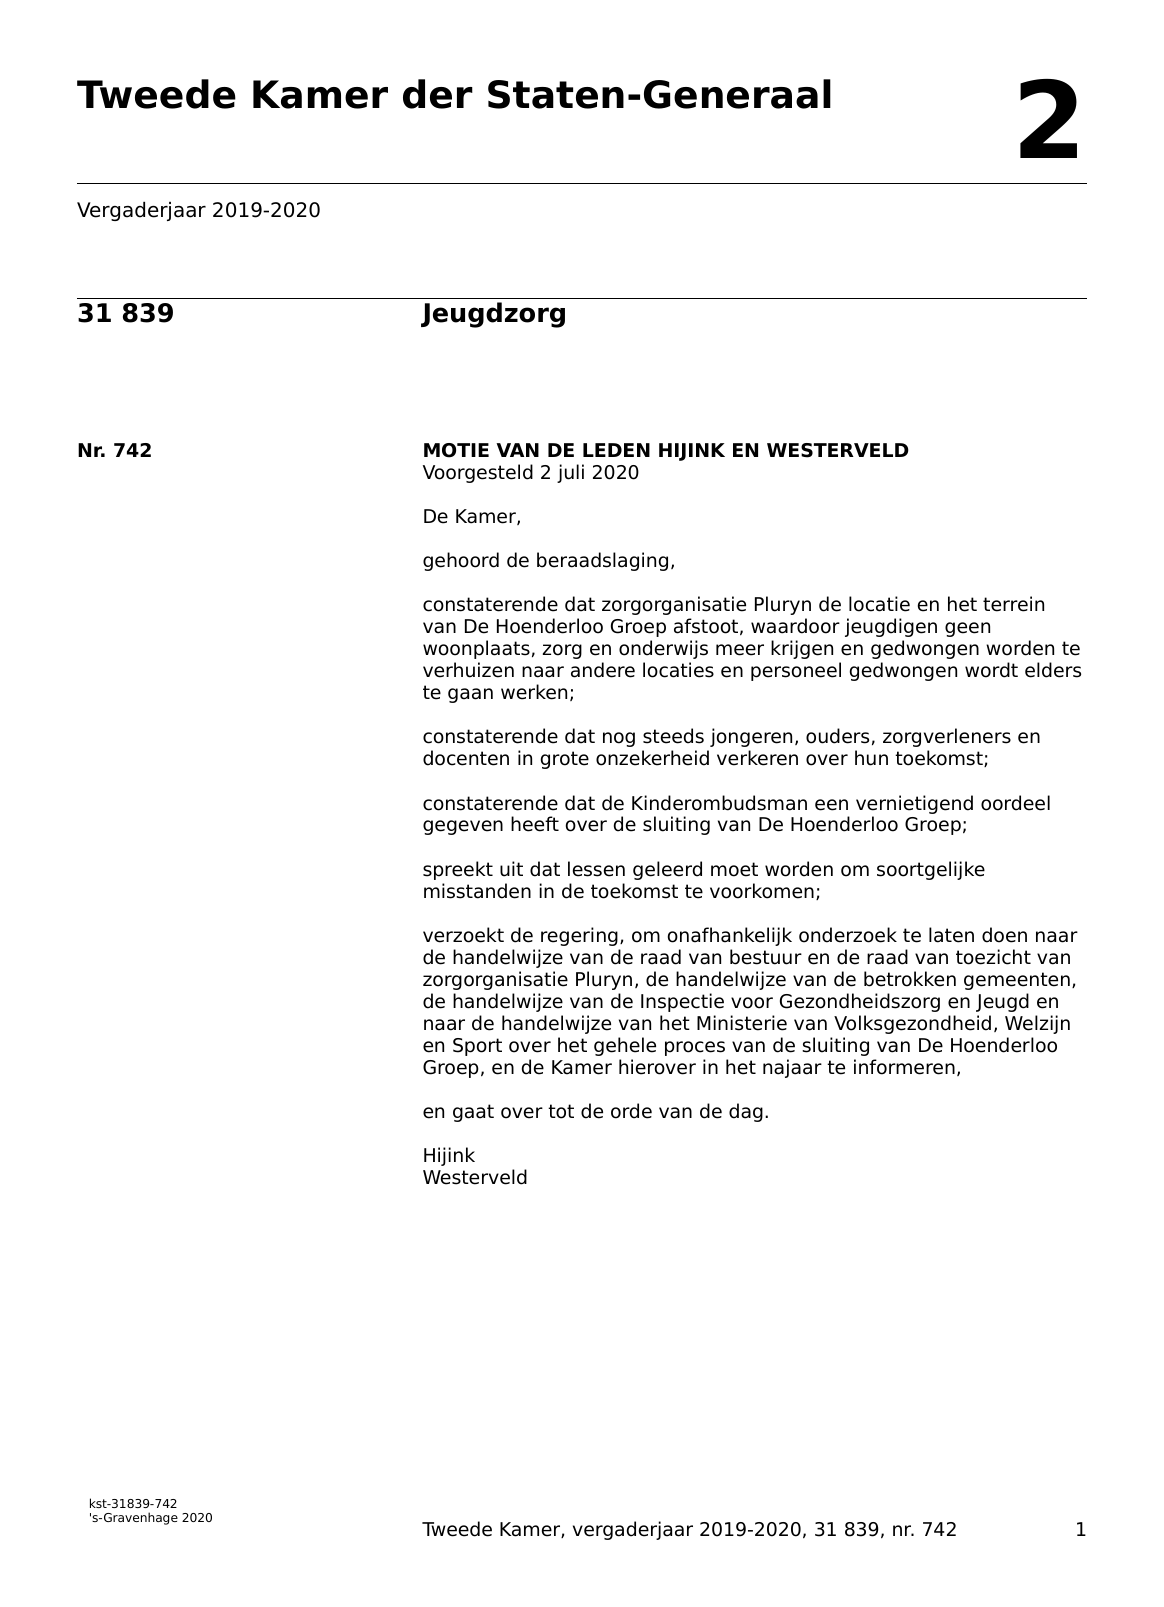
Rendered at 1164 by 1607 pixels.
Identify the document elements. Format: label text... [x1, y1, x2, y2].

text constaterende dat nog steeds jongeren, ouders, zorgverleners en docenten in grote onzekerheid verkeren over hun toekomst; [422, 726, 1087, 770]
text constaterende dat zorgorganisatie Pluryn de locatie en het terrein van De Hoenderloo Groep afstoot, waardoor jeugdigen geen woonplaats, zorg en onderwijs meer krijgen en gedwongen worden te verhuizen naar andere locaties en personeel gedwongen wordt elders te gaan werken; [422, 594, 1087, 704]
text verzoekt de regering, om onafhankelijk onderzoek te laten doen naar de handelwijze van de raad van bestuur en de raad van toezicht van zorgorganisatie Pluryn, de handelwijze van de betrokken gemeenten, de handelwijze van de Inspectie voor Gezondheidszorg en Jeugd en naar de handelwijze van het Ministerie van Volksgezondheid, Welzijn en Sport over het gehele proces van de sluiting van De Hoenderloo Groep, en de Kamer hierover in het najaar te informeren, [422, 925, 1087, 1078]
table_header 2 [886, 59, 1087, 183]
text gehoord de beraadslaging, [422, 550, 1087, 572]
text Voorgesteld 2 juli 2020 [422, 462, 1087, 484]
subtitle Nr. 742 MOTIE VAN DE LEDEN HIJINK EN WESTERVELD [77, 440, 1087, 462]
text De Kamer, [422, 506, 1087, 528]
text constaterende dat de Kinderombudsman een vernietigend oordeel gegeven heeft over de sluiting van De Hoenderloo Groep; [422, 792, 1087, 836]
text en gaat over tot de orde van de dag. [422, 1101, 1087, 1123]
table_header Tweede Kamer der Staten-Generaal [77, 59, 886, 183]
subtitle 31 839 Jeugdzorg [77, 299, 1087, 329]
text kst-31839-742 [88, 1497, 323, 1511]
text Hijink [422, 1145, 1087, 1167]
text spreekt uit dat lessen geleerd moet worden om soortgelijke misstanden in de toekomst te voorkomen; [422, 858, 1087, 902]
text Westerveld [422, 1167, 1087, 1189]
table_cell Vergaderjaar 2019-2020 [77, 184, 1087, 298]
text 's-Gravenhage 2020 [88, 1511, 323, 1525]
